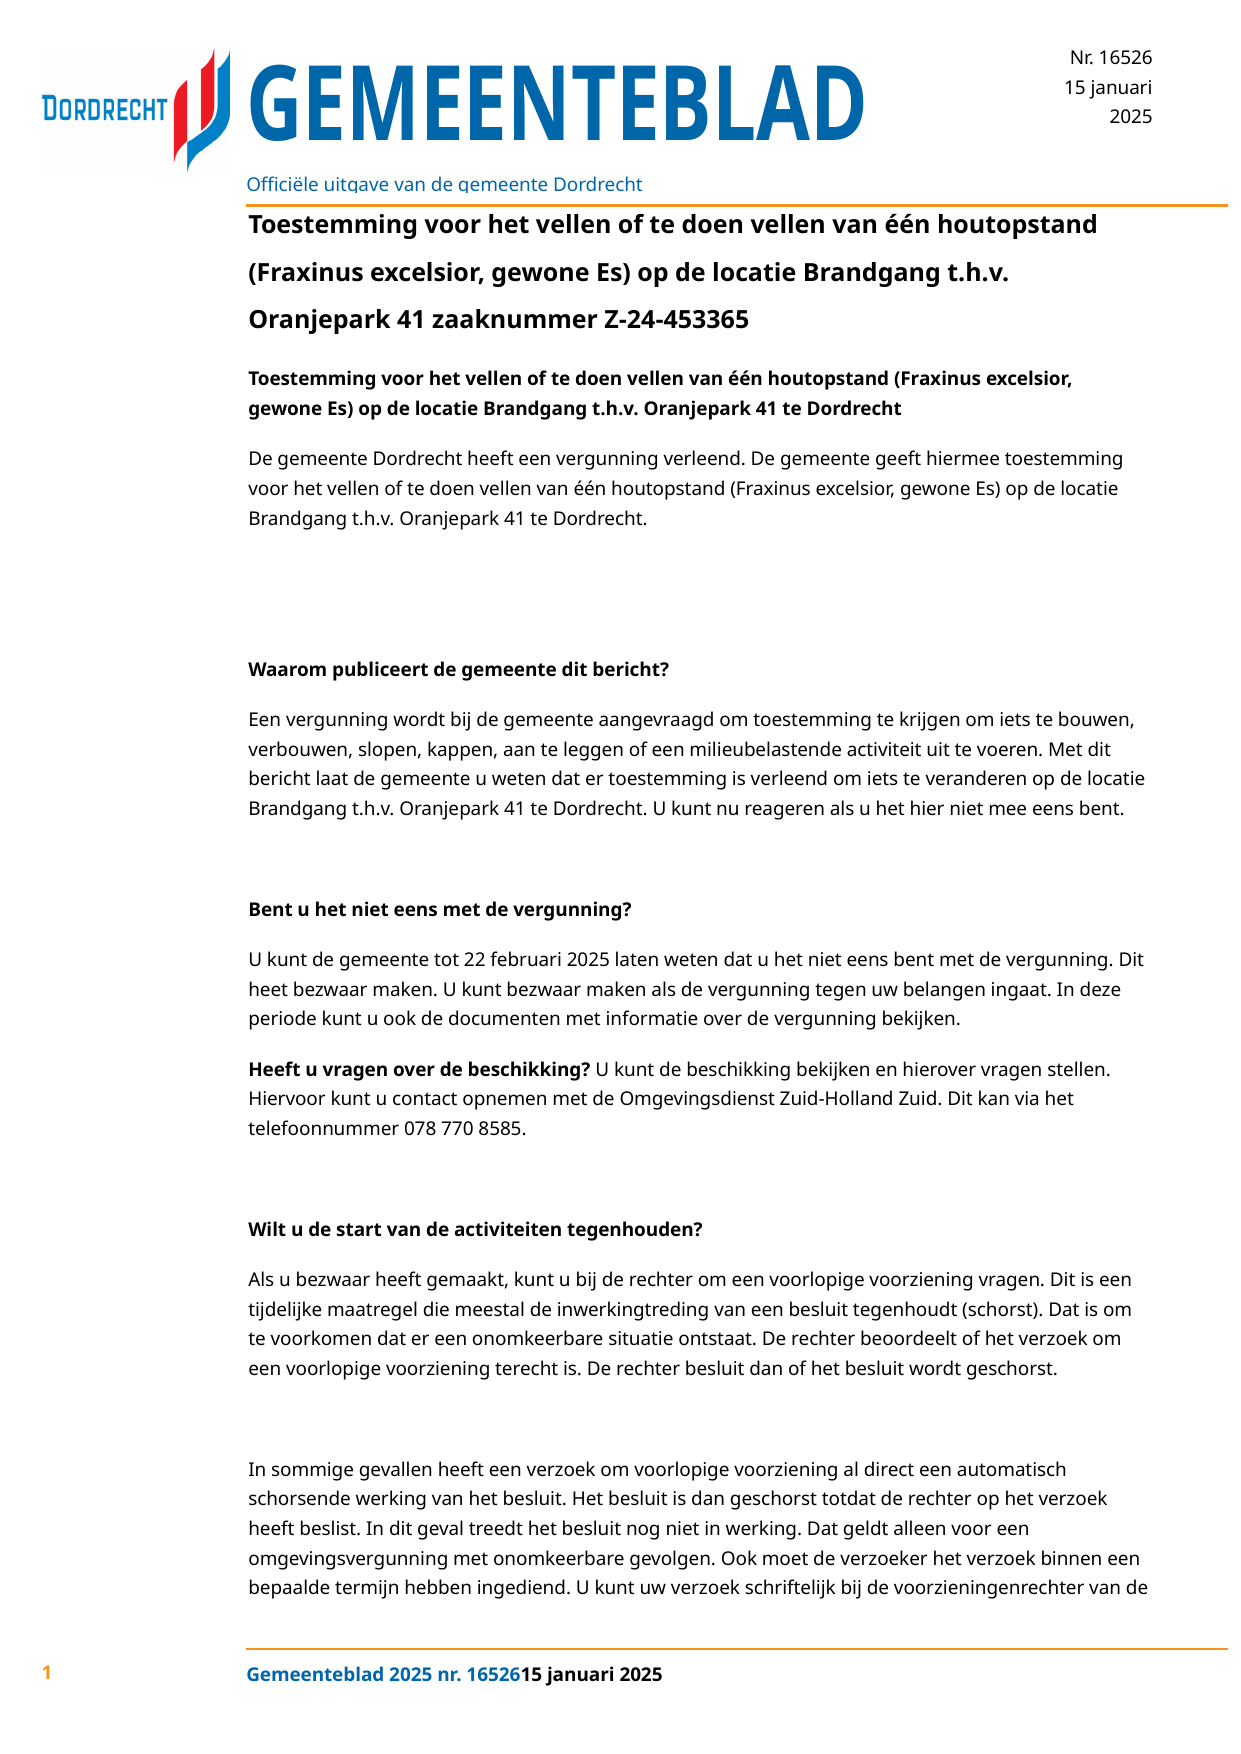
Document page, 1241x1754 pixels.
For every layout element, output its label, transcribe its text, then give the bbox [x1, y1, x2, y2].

text Wilt u de start van de activiteiten tegenhouden? [248, 1216, 1152, 1242]
text U kunt de gemeente tot 22 februari 2025 laten weten dat u het niet eens bent met de vergunning. Dit heet bezwaar maken. U kunt bezwaar maken als de vergunning tegen uw belangen ingaat. In deze periode kunt u ook de documenten met informatie over de vergunning bekijken. [248, 946, 1152, 1031]
picture [41, 47, 231, 172]
text Heeft u vragen over de beschikking? U kunt de beschikking bekijken en hierover vragen stellen. Hiervoor kunt u contact opnemen met de Omgevingsdienst Zuid-Holland Zuid. Dit kan via het telefoonnummer 078 770 8585. [248, 1056, 1152, 1141]
text Toestemming voor het vellen of te doen vellen van één houtopstand (Fraxinus excelsior, gewone Es) op de locatie Brandgang t.h.v. Oranjepark 41 te Dordrecht [248, 366, 1152, 421]
text Waarom publiceert de gemeente dit bericht? [248, 656, 1152, 682]
text Bent u het niet eens met de vergunning? [248, 896, 1152, 922]
text In sommige gevallen heeft een verzoek om voorlopige voorziening al direct een automatisch schorsende werking van het besluit. Het besluit is dan geschorst totdat de rechter op het verzoek heeft beslist. In dit geval treedt het besluit nog niet in werking. Dat geldt alleen voor een omgevingsvergunning met onomkeerbare gevolgen. Ook moet de verzoeker het verzoek binnen een bepaalde termijn hebben ingediend. U kunt uw verzoek schriftelijk bij de voorzieningenrechter van de [248, 1456, 1152, 1600]
text De gemeente Dordrecht heeft een vergunning verleend. De gemeente geeft hiermee toestemming voor het vellen of te doen vellen van één houtopstand (Fraxinus excelsior, gewone Es) op de locatie Brandgang t.h.v. Oranjepark 41 te Dordrecht. [248, 446, 1152, 530]
text Toestemming voor het vellen of te doen vellen van één houtopstand (Fraxinus excelsior, gewone Es) op de locatie Brandgang t.h.v. Oranjepark 41 zaaknummer Z-24-453365 [248, 207, 1152, 336]
text Als u bezwaar heeft gemaakt, kunt u bij de rechter om een voorlopige voorziening vragen. Dit is een tijdelijke maatregel die meestal de inwerkingtreding van een besluit tegenhoudt (schorst). Dat is om te voorkomen dat er een onomkeerbare situatie ontstaat. De rechter beoordeelt of het verzoek om een voorlopige voorziening terecht is. De rechter besluit dan of het besluit wordt geschorst. [248, 1266, 1152, 1381]
text Een vergunning wordt bij de gemeente aangevraagd om toestemming te krijgen om iets te bouwen, verbouwen, slopen, kappen, aan te leggen of een milieubelastende activiteit uit te voeren. Met dit bericht laat de gemeente u weten dat er toestemming is verleend om iets te veranderen op de locatie Brandgang t.h.v. Oranjepark 41 te Dordrecht. U kunt nu reageren als u het hier niet mee eens bent. [248, 706, 1152, 821]
